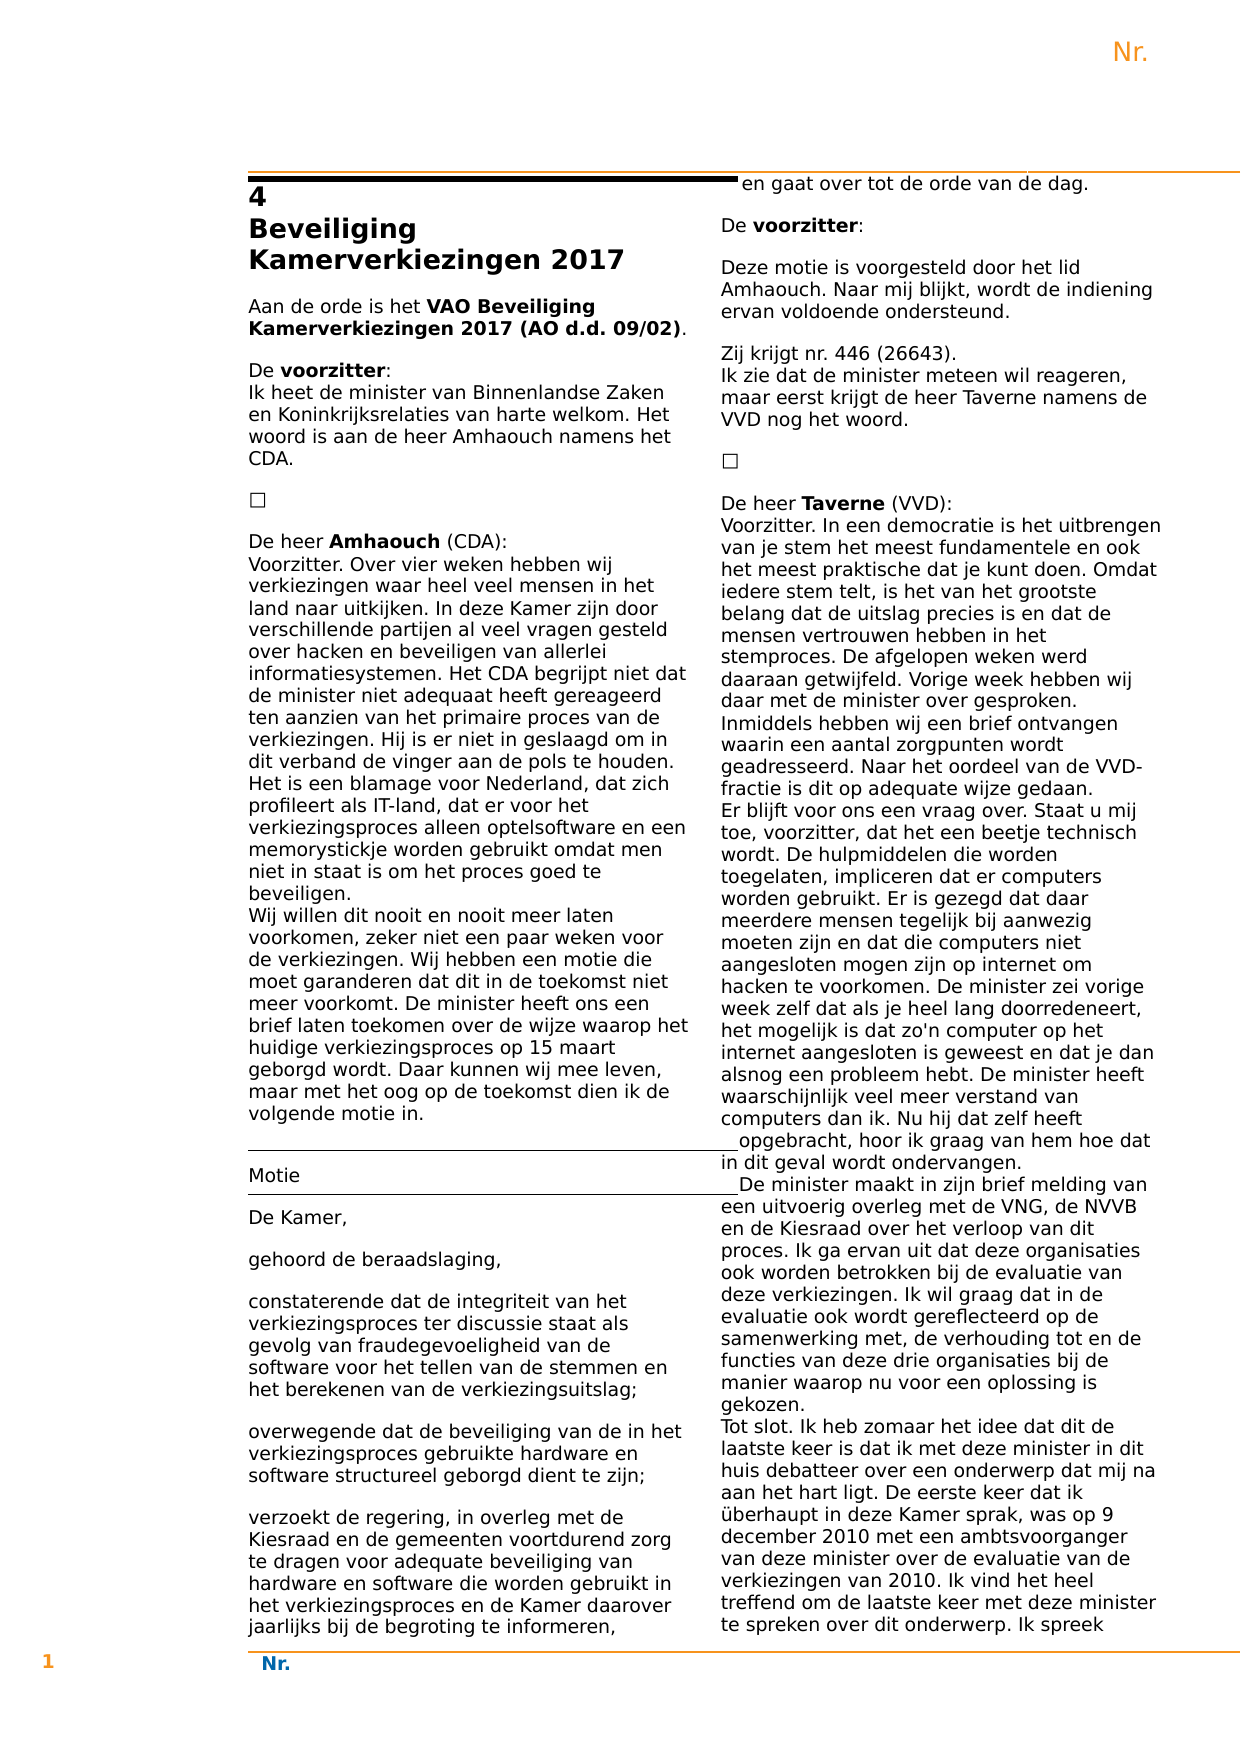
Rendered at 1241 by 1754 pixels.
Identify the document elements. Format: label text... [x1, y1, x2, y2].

text Ik heet de minister van Binnenlandse Zaken en Koninkrijksrelaties van harte welkom. Het woord is aan de heer Amhaouch namens het CDA. [248, 382, 691, 469]
text De Kamer, [248, 1207, 691, 1229]
text ⬜ [721, 451, 1163, 473]
text De heer Taverne (VVD): [721, 493, 1163, 514]
text Tot slot. Ik heb zomaar het idee dat dit de laatste keer is dat ik met deze minister in dit huis debatteer over een onderwerp dat mij na aan het hart ligt. De eerste keer dat ik überhaupt in deze Kamer sprak, was op 9 december 2010 met een ambtsvoorganger van deze minister over de evaluatie van de verkiezingen van 2010. Ik vind het heel treffend om de laatste keer met deze minister te spreken over dit onderwerp. Ik spreek [721, 1416, 1163, 1636]
text ⬜ [248, 489, 691, 511]
title 4 Beveiliging Kamerverkiezingen 2017 [248, 182, 691, 276]
text Aan de orde is het VAO Beveiliging Kamerverkiezingen 2017 (AO d.d. 09/02). [248, 296, 691, 339]
text De voorzitter: [248, 359, 691, 382]
text De minister maakt in zijn brief melding van een uitvoerig overleg met de VNG, de NVVB en de Kiesraad over het verloop van dit proces. Ik ga ervan uit dat deze organisaties ook worden betrokken bij de evaluatie van deze verkiezingen. Ik wil graag dat in de evaluatie ook wordt gereflecteerd op de samenwerking met, de verhouding tot en de functies van deze drie organisaties bij de manier waarop nu voor een oplossing is gekozen. [721, 1174, 1163, 1416]
text Ik zie dat de minister meteen wil reageren, maar eerst krijgt de heer Taverne namens de VVD nog het woord. [721, 365, 1163, 431]
text Er blijft voor ons een vraag over. Staat u mij toe, voorzitter, dat het een beetje technisch wordt. De hulpmiddelen die worden toegelaten, impliceren dat er computers worden gebruikt. Er is gezegd dat daar meerdere mensen tegelijk bij aanwezig moeten zijn en dat die computers niet aangesloten mogen zijn op internet om hacken te voorkomen. De minister zei vorige week zelf dat als je heel lang doorredeneert, het mogelijk is dat zo'n computer op het internet aangesloten is geweest en dat je dan alsnog een probleem hebt. De minister heeft waarschijnlijk veel meer verstand van computers dan ik. Nu hij dat zelf heeft opgebracht, hoor ik graag van hem hoe dat in dit geval wordt ondervangen. [721, 800, 1163, 1174]
text verzoekt de regering, in overleg met de Kiesraad en de gemeenten voortdurend zorg te dragen voor adequate beveiliging van hardware en software die worden gebruikt in het verkiezingsproces en de Kamer daarover jaarlijks bij de begroting te informeren, [248, 1507, 691, 1638]
text gehoord de beraadslaging, [248, 1249, 691, 1271]
text De voorzitter: [721, 215, 1163, 237]
text Wij willen dit nooit en nooit meer laten voorkomen, zeker niet een paar weken voor de verkiezingen. Wij hebben een motie die moet garanderen dat dit in de toekomst niet meer voorkomt. De minister heeft ons een brief laten toekomen over de wijze waarop het huidige verkiezingsproces op 15 maart geborgd wordt. Daar kunnen wij mee leven, maar met het oog op de toekomst dien ik de volgende motie in. [248, 905, 691, 1125]
text constaterende dat de integriteit van het verkiezingsproces ter discussie staat als gevolg van fraudegevoeligheid van de software voor het tellen van de stemmen en het berekenen van de verkiezingsuitslag; [248, 1291, 691, 1401]
text De heer Amhaouch (CDA): [248, 531, 691, 553]
text Deze motie is voorgesteld door het lid Amhaouch. Naar mij blijkt, wordt de indiening ervan voldoende ondersteund. [721, 257, 1163, 323]
text Voorzitter. Over vier weken hebben wij verkiezingen waar heel veel mensen in het land naar uitkijken. In deze Kamer zijn door verschillende partijen al veel vragen gesteld over hacken en beveiligen van allerlei informatiesystemen. Het CDA begrijpt niet dat de minister niet adequaat heeft gereageerd ten aanzien van het primaire proces van de verkiezingen. Hij is er niet in geslaagd om in dit verband de vinger aan de pols te houden. Het is een blamage voor Nederland, dat zich profileert als IT-land, dat er voor het verkiezingsproces alleen optelsoftware en een memorystickje worden gebruikt omdat men niet in staat is om het proces goed te beveiligen. [248, 553, 691, 905]
text Zij krijgt nr. 446 (26643). [721, 343, 1163, 365]
text overwegende dat de beveiliging van de in het verkiezingsproces gebruikte hardware en software structureel geborgd dient te zijn; [248, 1421, 691, 1487]
text Motie [248, 1165, 691, 1187]
text en gaat over tot de orde van de dag. [721, 173, 1163, 195]
text Voorzitter. In een democratie is het uitbrengen van je stem het meest fundamentele en ook het meest praktische dat je kunt doen. Omdat iedere stem telt, is het van het grootste belang dat de uitslag precies is en dat de mensen vertrouwen hebben in het stemproces. De afgelopen weken werd daaraan getwijfeld. Vorige week hebben wij daar met de minister over gesproken. Inmiddels hebben wij een brief ontvangen waarin een aantal zorgpunten wordt geadresseerd. Naar het oordeel van de VVD-fractie is dit op adequate wijze gedaan. [721, 514, 1163, 800]
